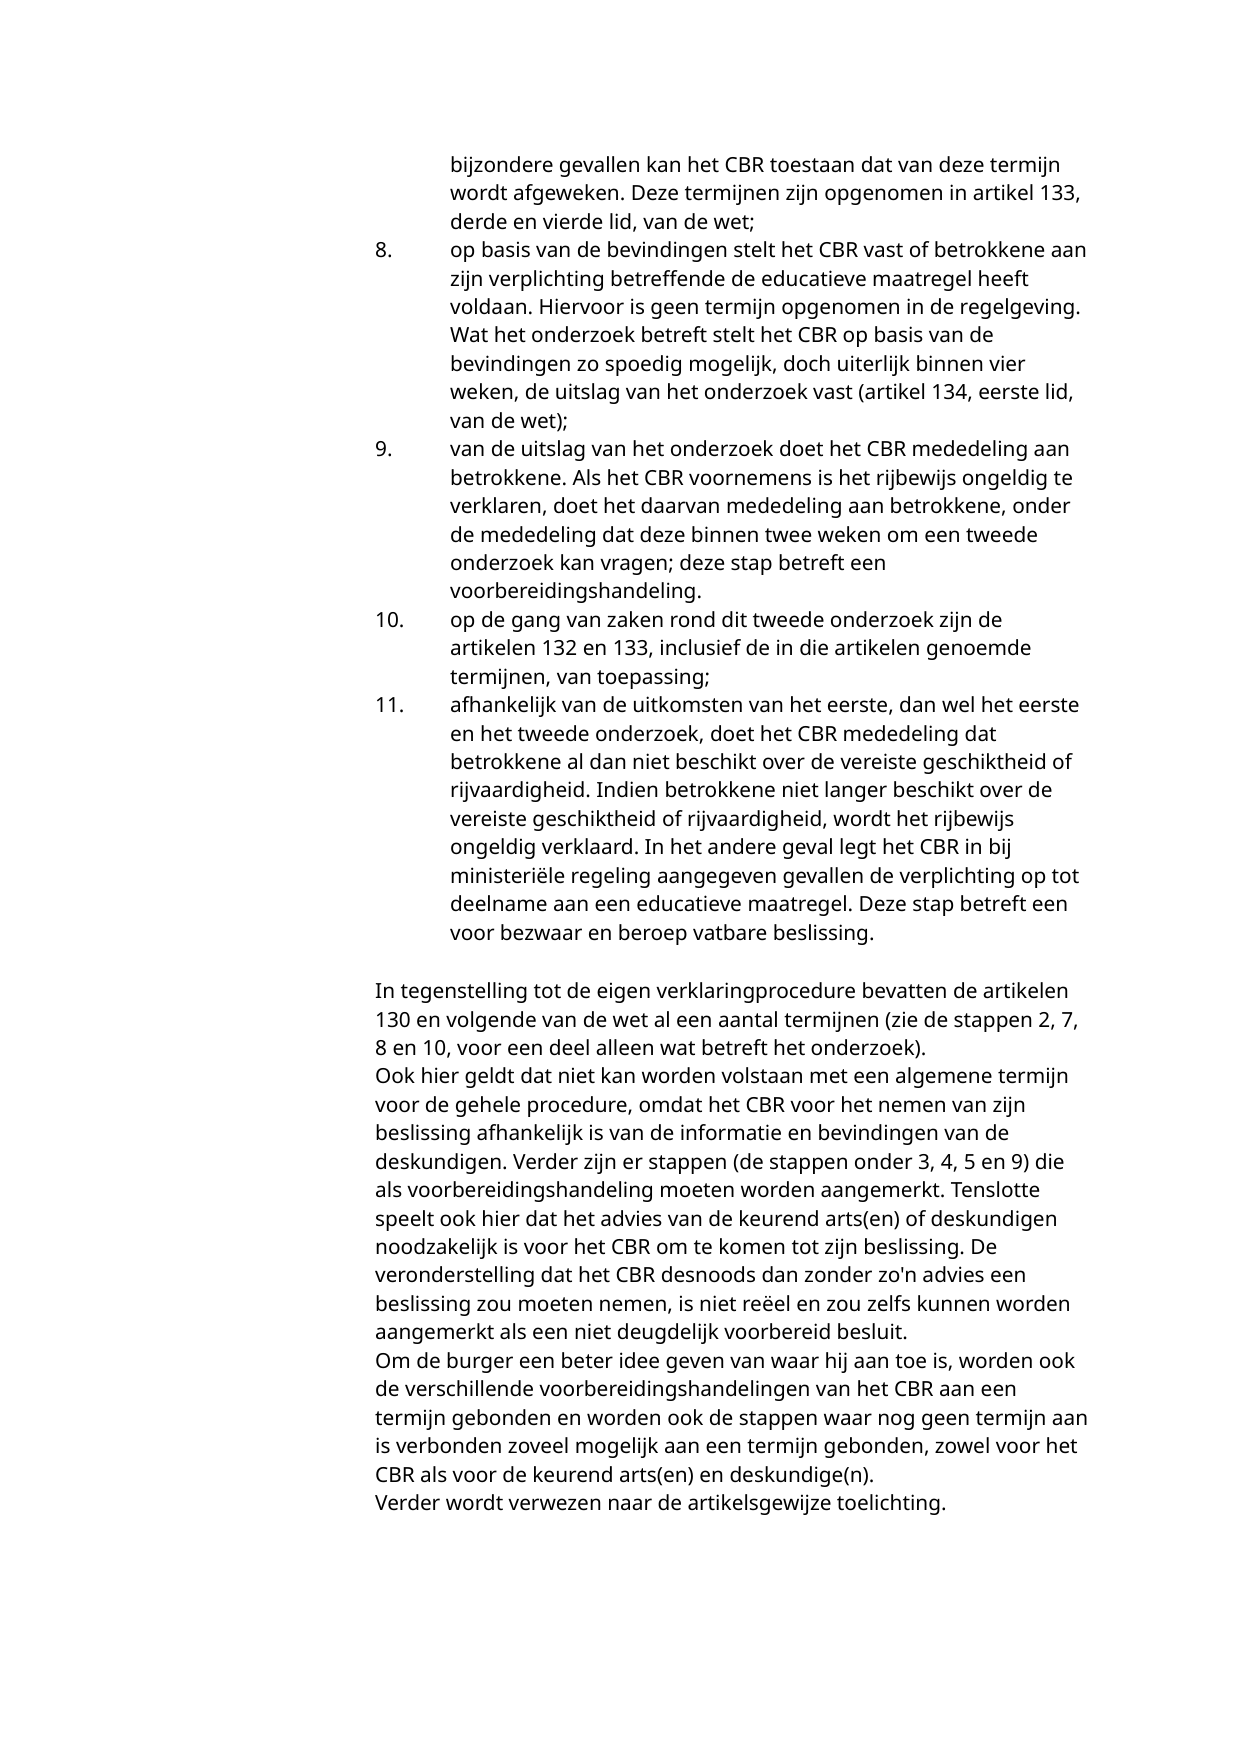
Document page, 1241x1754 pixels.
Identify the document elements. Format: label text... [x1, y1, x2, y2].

list bijzondere gevallen kan het CBR toestaan dat van deze termijn wordt afgeweken. Deze termijnen zijn opgenomen in artikel 133, derde en vierde lid, van de wet; [375, 150, 1090, 235]
list op de gang van zaken rond dit tweede onderzoek zijn de artikelen 132 en 133, inclusief de in die artikelen genoemde termijnen, van toepassing; [375, 605, 1090, 690]
text Om de burger een beter idee geven van waar hij aan toe is, worden ook de verschillende voorbereidingshandelingen van het CBR aan een termijn gebonden en worden ook de stappen waar nog geen termijn aan is verbonden zoveel mogelijk aan een termijn gebonden, zowel voor het CBR als voor de keurend arts(en) en deskundige(n). [375, 1346, 1090, 1488]
text In tegenstelling tot de eigen verklaringprocedure bevatten de artikelen 130 en volgende van de wet al een aantal termijnen (zie de stappen 2, 7, 8 en 10, voor een deel alleen wat betreft het onderzoek). [375, 976, 1090, 1062]
text Ook hier geldt dat niet kan worden volstaan met een algemene termijn voor de gehele procedure, omdat het CBR voor het nemen van zijn beslissing afhankelijk is van de informatie en bevindingen van de deskundigen. Verder zijn er stappen (de stappen onder 3, 4, 5 en 9) die als voorbereidingshandeling moeten worden aangemerkt. Tenslotte speelt ook hier dat het advies van de keurend arts(en) of deskundigen noodzakelijk is voor het CBR om te komen tot zijn beslissing. De veronderstelling dat het CBR desnoods dan zonder zo'n advies een beslissing zou moeten nemen, is niet reëel en zou zelfs kunnen worden aangemerkt als een niet deugdelijk voorbereid besluit. [375, 1062, 1090, 1346]
list op basis van de bevindingen stelt het CBR vast of betrokkene aan zijn verplichting betreffende de educatieve maatregel heeft voldaan. Hiervoor is geen termijn opgenomen in de regelgeving. Wat het onderzoek betreft stelt het CBR op basis van de bevindingen zo spoedig mogelijk, doch uiterlijk binnen vier weken, de uitslag van het onderzoek vast (artikel 134, eerste lid, van de wet); [375, 235, 1090, 434]
list afhankelijk van de uitkomsten van het eerste, dan wel het eerste en het tweede onderzoek, doet het CBR mededeling dat betrokkene al dan niet beschikt over de vereiste geschiktheid of rijvaardigheid. Indien betrokkene niet langer beschikt over de vereiste geschiktheid of rijvaardigheid, wordt het rijbewijs ongeldig verklaard. In het andere geval legt het CBR in bij ministeriële regeling aangegeven gevallen de verplichting op tot deelname aan een educatieve maatregel. Deze stap betreft een voor bezwaar en beroep vatbare beslissing. [375, 690, 1090, 946]
text Verder wordt verwezen naar de artikelsgewijze toelichting. [375, 1488, 1090, 1517]
list van de uitslag van het onderzoek doet het CBR mededeling aan betrokkene. Als het CBR voornemens is het rijbewijs ongeldig te verklaren, doet het daarvan mededeling aan betrokkene, onder de mededeling dat deze binnen twee weken om een tweede onderzoek kan vragen; deze stap betreft een voorbereidingshandeling. [375, 434, 1090, 605]
